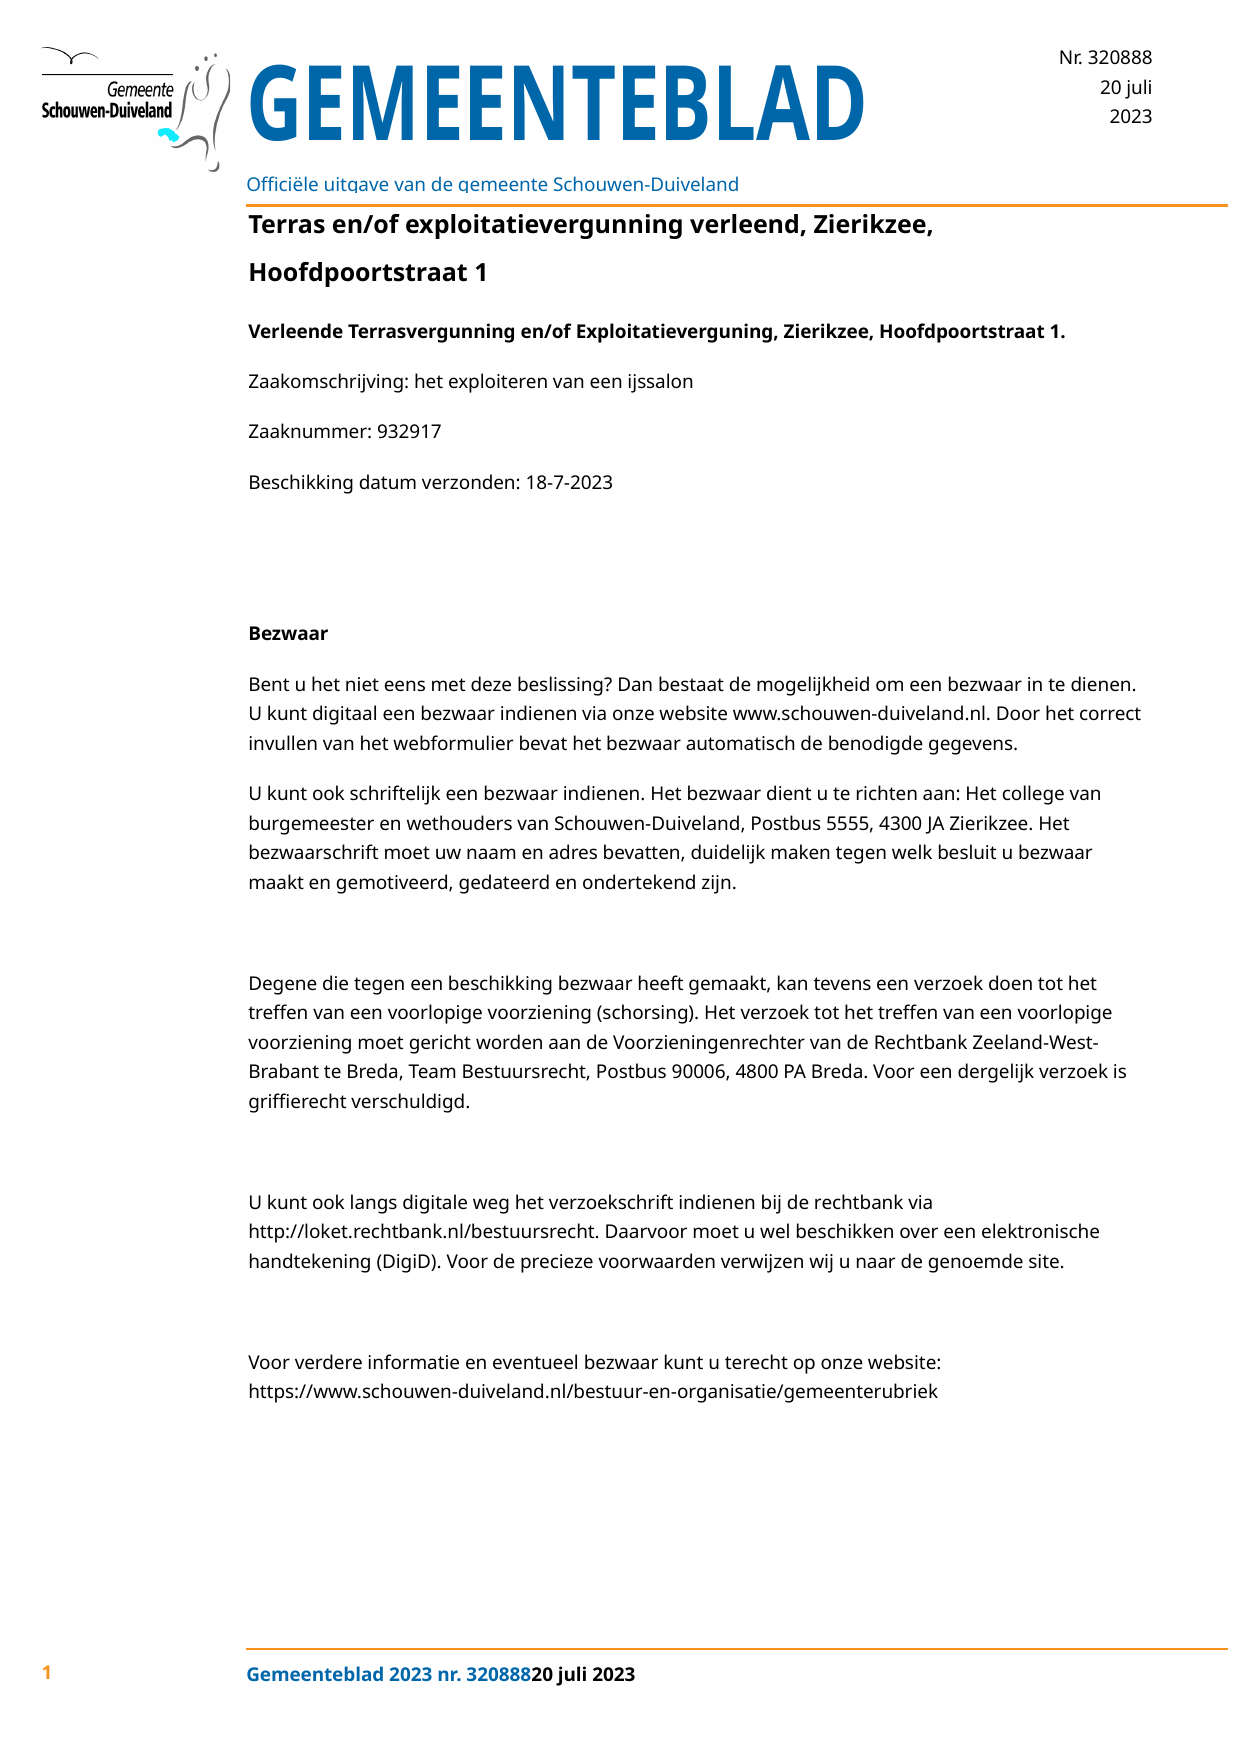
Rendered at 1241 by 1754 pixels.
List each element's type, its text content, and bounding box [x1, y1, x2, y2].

text Terras en/of exploitatievergunning verleend, Zierikzee, Hoofdpoortstraat 1 [248, 207, 1152, 288]
text Beschikking datum verzonden: 18-7-2023 [248, 469, 1152, 495]
text Degene die tegen een beschikking bezwaar heeft gemaakt, kan tevens een verzoek doen tot het treffen van een voorlopige voorziening (schorsing). Het verzoek tot het treffen van een voorlopige voorziening moet gericht worden aan de Voorzieningenrechter van de Rechtbank Zeeland-West-Brabant te Breda, Team Bestuursrecht, Postbus 90006, 4800 PA Breda. Voor een dergelijk verzoek is griffierecht verschuldigd. [248, 970, 1152, 1114]
text U kunt ook schriftelijk een bezwaar indienen. Het bezwaar dient u te richten aan: Het college van burgemeester en wethouders van Schouwen-Duiveland, Postbus 5555, 4300 JA Zierikzee. Het bezwaarschrift moet uw naam en adres bevatten, duidelijk maken tegen welk besluit u bezwaar maakt en gemotiveerd, gedateerd en ondertekend zijn. [248, 780, 1152, 895]
text U kunt ook langs digitale weg het verzoekschrift indienen bij de rechtbank via http://loket.rechtbank.nl/bestuursrecht. Daarvoor moet u wel beschikken over een elektronische handtekening (DigiD). Voor de precieze voorwaarden verwijzen wij u naar de genoemde site. [248, 1189, 1152, 1274]
text Bezwaar [248, 620, 1152, 646]
text Bent u het niet eens met deze beslissing? Dan bestaat de mogelijkheid om een bezwaar in te dienen. U kunt digitaal een bezwaar indienen via onze website www.schouwen-duiveland.nl. Door het correct invullen van het webformulier bevat het bezwaar automatisch de benodigde gegevens. [248, 671, 1152, 756]
picture [41, 47, 231, 172]
text Voor verdere informatie en eventueel bezwaar kunt u terecht op onze website: https://www.schouwen-duiveland.nl/bestuur-en-organisatie/gemeenterubriek [248, 1349, 1152, 1404]
text Zaakomschrijving: het exploiteren van een ijssalon [248, 368, 1152, 394]
text Verleende Terrasvergunning en/of Exploitatieverguning, Zierikzee, Hoofdpoortstraat 1. [248, 318, 1152, 344]
text Zaaknummer: 932917 [248, 419, 1152, 444]
